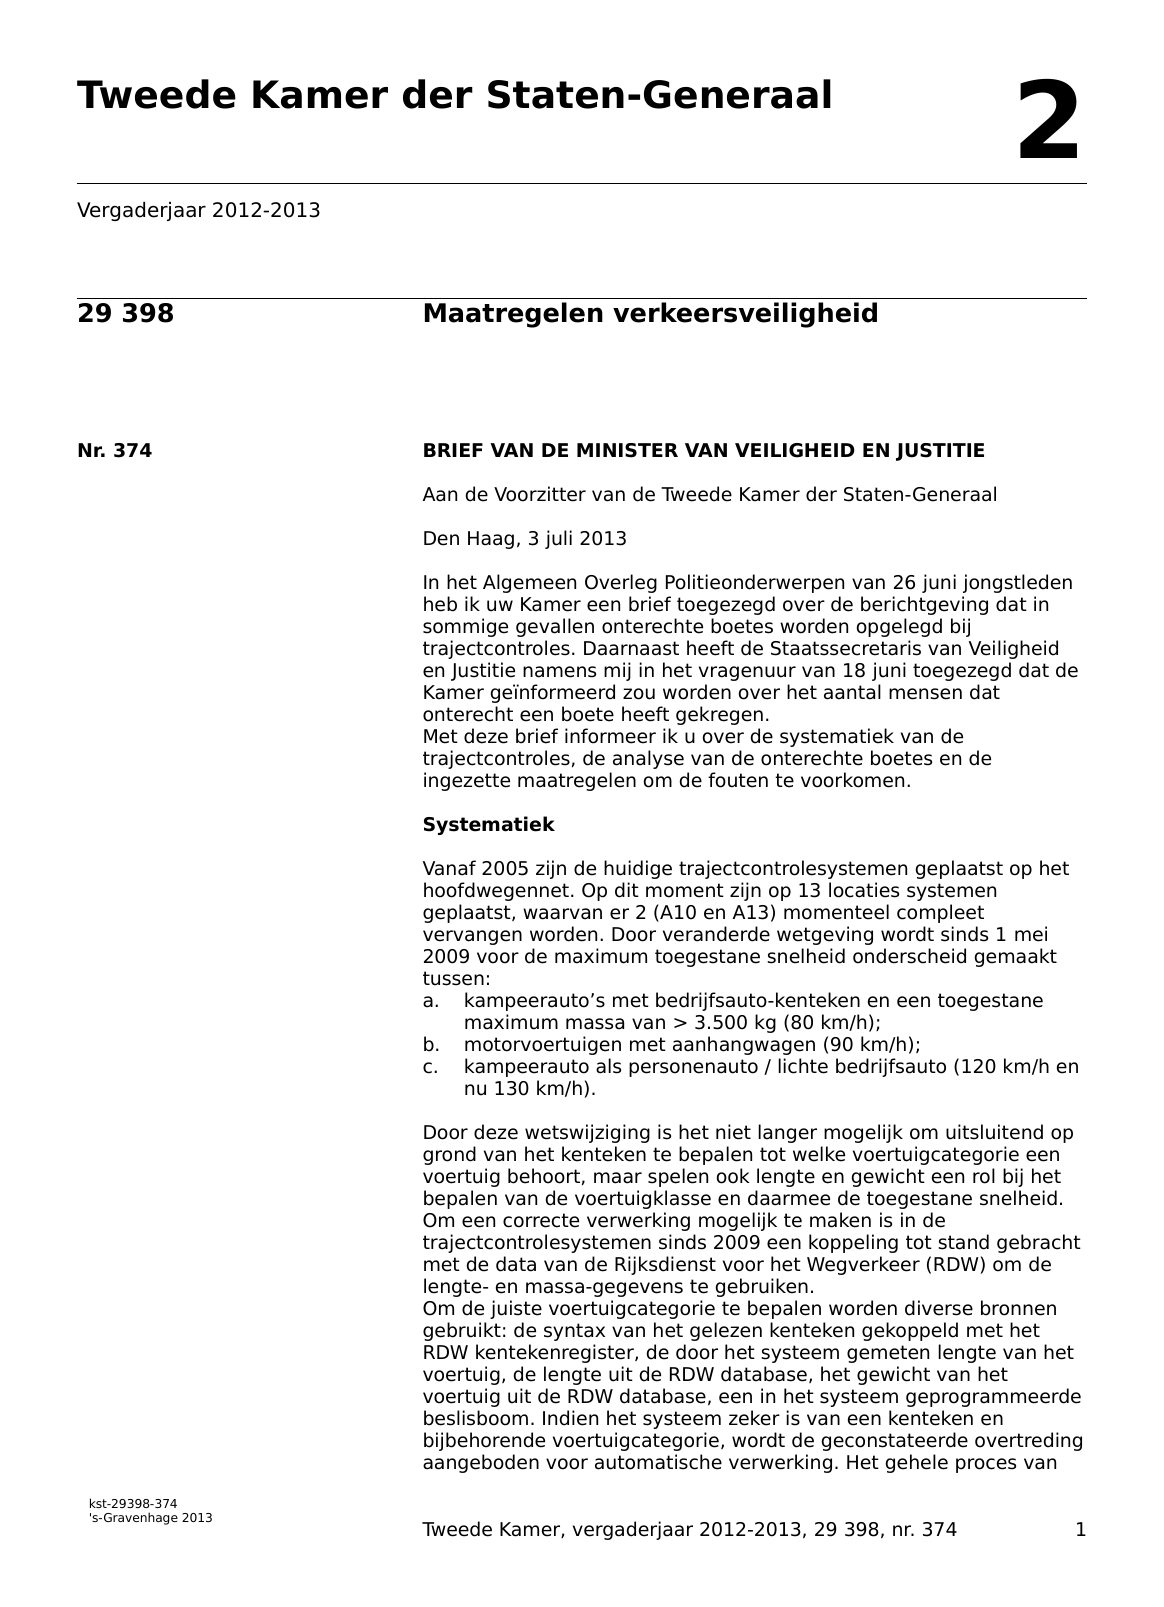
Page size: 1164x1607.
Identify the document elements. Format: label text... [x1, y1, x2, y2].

text kst-29398-374 [88, 1497, 323, 1511]
text Met deze brief informeer ik u over de systematiek van de trajectcontroles, de analyse van de onterechte boetes en de ingezette maatregelen om de fouten te voorkomen. [422, 726, 1087, 792]
table_header Tweede Kamer der Staten-Generaal [77, 59, 886, 183]
text In het Algemeen Overleg Politieonderwerpen van 26 juni jongstleden heb ik uw Kamer een brief toegezegd over de berichtgeving dat in sommige gevallen onterechte boetes worden opgelegd bij trajectcontroles. Daarnaast heeft de Staatssecretaris van Veiligheid en Justitie namens mij in het vragenuur van 18 juni toegezegd dat de Kamer geïnformeerd zou worden over het aantal mensen dat onterecht een boete heeft gekregen. [422, 572, 1087, 726]
subtitle Nr. 374 BRIEF VAN DE MINISTER VAN VEILIGHEID EN JUSTITIE [77, 440, 1087, 462]
text Vanaf 2005 zijn de huidige trajectcontrolesystemen geplaatst op het hoofdwegennet. Op dit moment zijn op 13 locaties systemen geplaatst, waarvan er 2 (A10 en A13) momenteel compleet vervangen worden. Door veranderde wetgeving wordt sinds 1 mei 2009 voor de maximum toegestane snelheid onderscheid gemaakt tussen: [422, 858, 1087, 990]
text c. kampeerauto als personenauto / lichte bedrijfsauto (120 km/h en nu 130 km/h). [422, 1056, 1087, 1100]
text a. kampeerauto’s met bedrijfsauto-kenteken en een toegestane maximum massa van > 3.500 kg (80 km/h); [422, 990, 1087, 1034]
text b. motorvoertuigen met aanhangwagen (90 km/h); [422, 1034, 1087, 1056]
text Door deze wetswijziging is het niet langer mogelijk om uitsluitend op grond van het kenteken te bepalen tot welke voertuigcategorie een voertuig behoort, maar spelen ook lengte en gewicht een rol bij het bepalen van de voertuigklasse en daarmee de toegestane snelheid. Om een correcte verwerking mogelijk te maken is in de trajectcontrolesystemen sinds 2009 een koppeling tot stand gebracht met de data van de Rijksdienst voor het Wegverkeer (RDW) om de lengte- en massa-gegevens te gebruiken. [422, 1122, 1087, 1298]
table_header 2 [886, 59, 1087, 183]
text Om de juiste voertuigcategorie te bepalen worden diverse bronnen gebruikt: de syntax van het gelezen kenteken gekoppeld met het RDW kentekenregister, de door het systeem gemeten lengte van het voertuig, de lengte uit de RDW database, het gewicht van het voertuig uit de RDW database, een in het systeem geprogrammeerde beslisboom. Indien het systeem zeker is van een kenteken en bijbehorende voertuigcategorie, wordt de geconstateerde overtreding aangeboden voor automatische verwerking. Het gehele proces van [422, 1298, 1087, 1474]
table_cell Vergaderjaar 2012-2013 [77, 184, 1087, 298]
subtitle Systematiek [422, 814, 1087, 836]
text 's-Gravenhage 2013 [88, 1511, 323, 1525]
text Den Haag, 3 juli 2013 [422, 528, 1087, 550]
subtitle 29 398 Maatregelen verkeersveiligheid [77, 299, 1087, 329]
text Aan de Voorzitter van de Tweede Kamer der Staten-Generaal [422, 484, 1087, 506]
